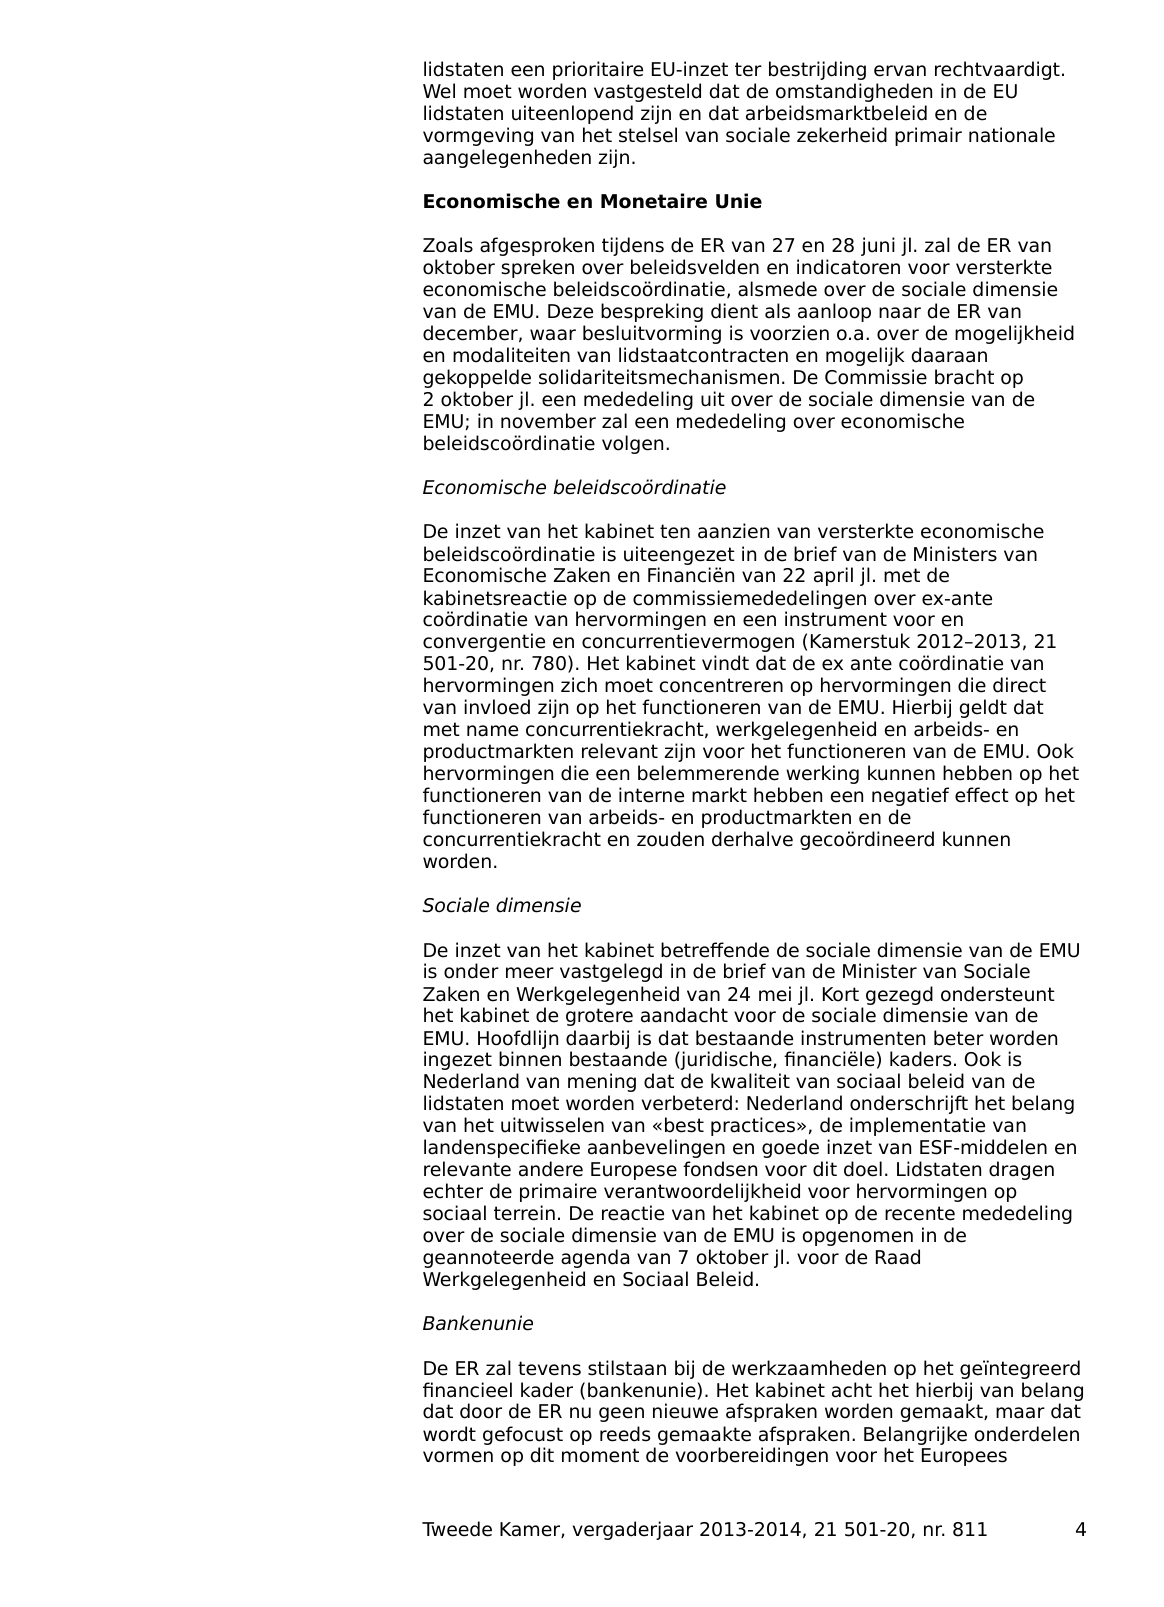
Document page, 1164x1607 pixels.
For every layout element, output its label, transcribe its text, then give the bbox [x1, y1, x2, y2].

text De inzet van het kabinet ten aanzien van versterkte economische beleidscoördinatie is uiteengezet in de brief van de Ministers van Economische Zaken en Financiën van 22 april jl. met de kabinetsreactie op de commissiemededelingen over ex-ante coördinatie van hervormingen en een instrument voor en convergentie en concurrentievermogen (Kamerstuk 2012–2013, 21 501-20, nr. 780). Het kabinet vindt dat de ex ante coördinatie van hervormingen zich moet concentreren op hervormingen die direct van invloed zijn op het functioneren van de EMU. Hierbij geldt dat met name concurrentiekracht, werkgelegenheid en arbeids- en productmarkten relevant zijn voor het functioneren van de EMU. Ook hervormingen die een belemmerende werking kunnen hebben op het functioneren van de interne markt hebben een negatief effect op het functioneren van arbeids- en productmarkten en de concurrentiekracht en zouden derhalve gecoördineerd kunnen worden. [422, 521, 1087, 873]
subtitle Economische beleidscoördinatie [422, 477, 1087, 499]
text lidstaten een prioritaire EU-inzet ter bestrijding ervan rechtvaardigt. Wel moet worden vastgesteld dat de omstandigheden in de EU lidstaten uiteenlopend zijn en dat arbeidsmarktbeleid en de vormgeving van het stelsel van sociale zekerheid primair nationale aangelegenheden zijn. [422, 59, 1087, 169]
subtitle Sociale dimensie [422, 895, 1087, 917]
subtitle Economische en Monetaire Unie [422, 191, 1087, 213]
subtitle Bankenunie [422, 1313, 1087, 1335]
text De inzet van het kabinet betreffende de sociale dimensie van de EMU is onder meer vastgelegd in de brief van de Minister van Sociale Zaken en Werkgelegenheid van 24 mei jl. Kort gezegd ondersteunt het kabinet de grotere aandacht voor de sociale dimensie van de EMU. Hoofdlijn daarbij is dat bestaande instrumenten beter worden ingezet binnen bestaande (juridische, financiële) kaders. Ook is Nederland van mening dat de kwaliteit van sociaal beleid van de lidstaten moet worden verbeterd: Nederland onderschrijft het belang van het uitwisselen van «best practices», de implementatie van landenspecifieke aanbevelingen en goede inzet van ESF-middelen en relevante andere Europese fondsen voor dit doel. Lidstaten dragen echter de primaire verantwoordelijkheid voor hervormingen op sociaal terrein. De reactie van het kabinet op de recente mededeling over de sociale dimensie van de EMU is opgenomen in de geannoteerde agenda van 7 oktober jl. voor de Raad Werkgelegenheid en Sociaal Beleid. [422, 939, 1087, 1291]
text Zoals afgesproken tijdens de ER van 27 en 28 juni jl. zal de ER van oktober spreken over beleidsvelden en indicatoren voor versterkte economische beleidscoördinatie, alsmede over de sociale dimensie van de EMU. Deze bespreking dient als aanloop naar de ER van december, waar besluitvorming is voorzien o.a. over de mogelijkheid en modaliteiten van lidstaatcontracten en mogelijk daaraan gekoppelde solidariteitsmechanismen. De Commissie bracht op 2 oktober jl. een mededeling uit over de sociale dimensie van de EMU; in november zal een mededeling over economische beleidscoördinatie volgen. [422, 235, 1087, 455]
text De ER zal tevens stilstaan bij de werkzaamheden op het geïntegreerd financieel kader (bankenunie). Het kabinet acht het hierbij van belang dat door de ER nu geen nieuwe afspraken worden gemaakt, maar dat wordt gefocust op reeds gemaakte afspraken. Belangrijke onderdelen vormen op dit moment de voorbereidingen voor het Europees [422, 1357, 1087, 1467]
